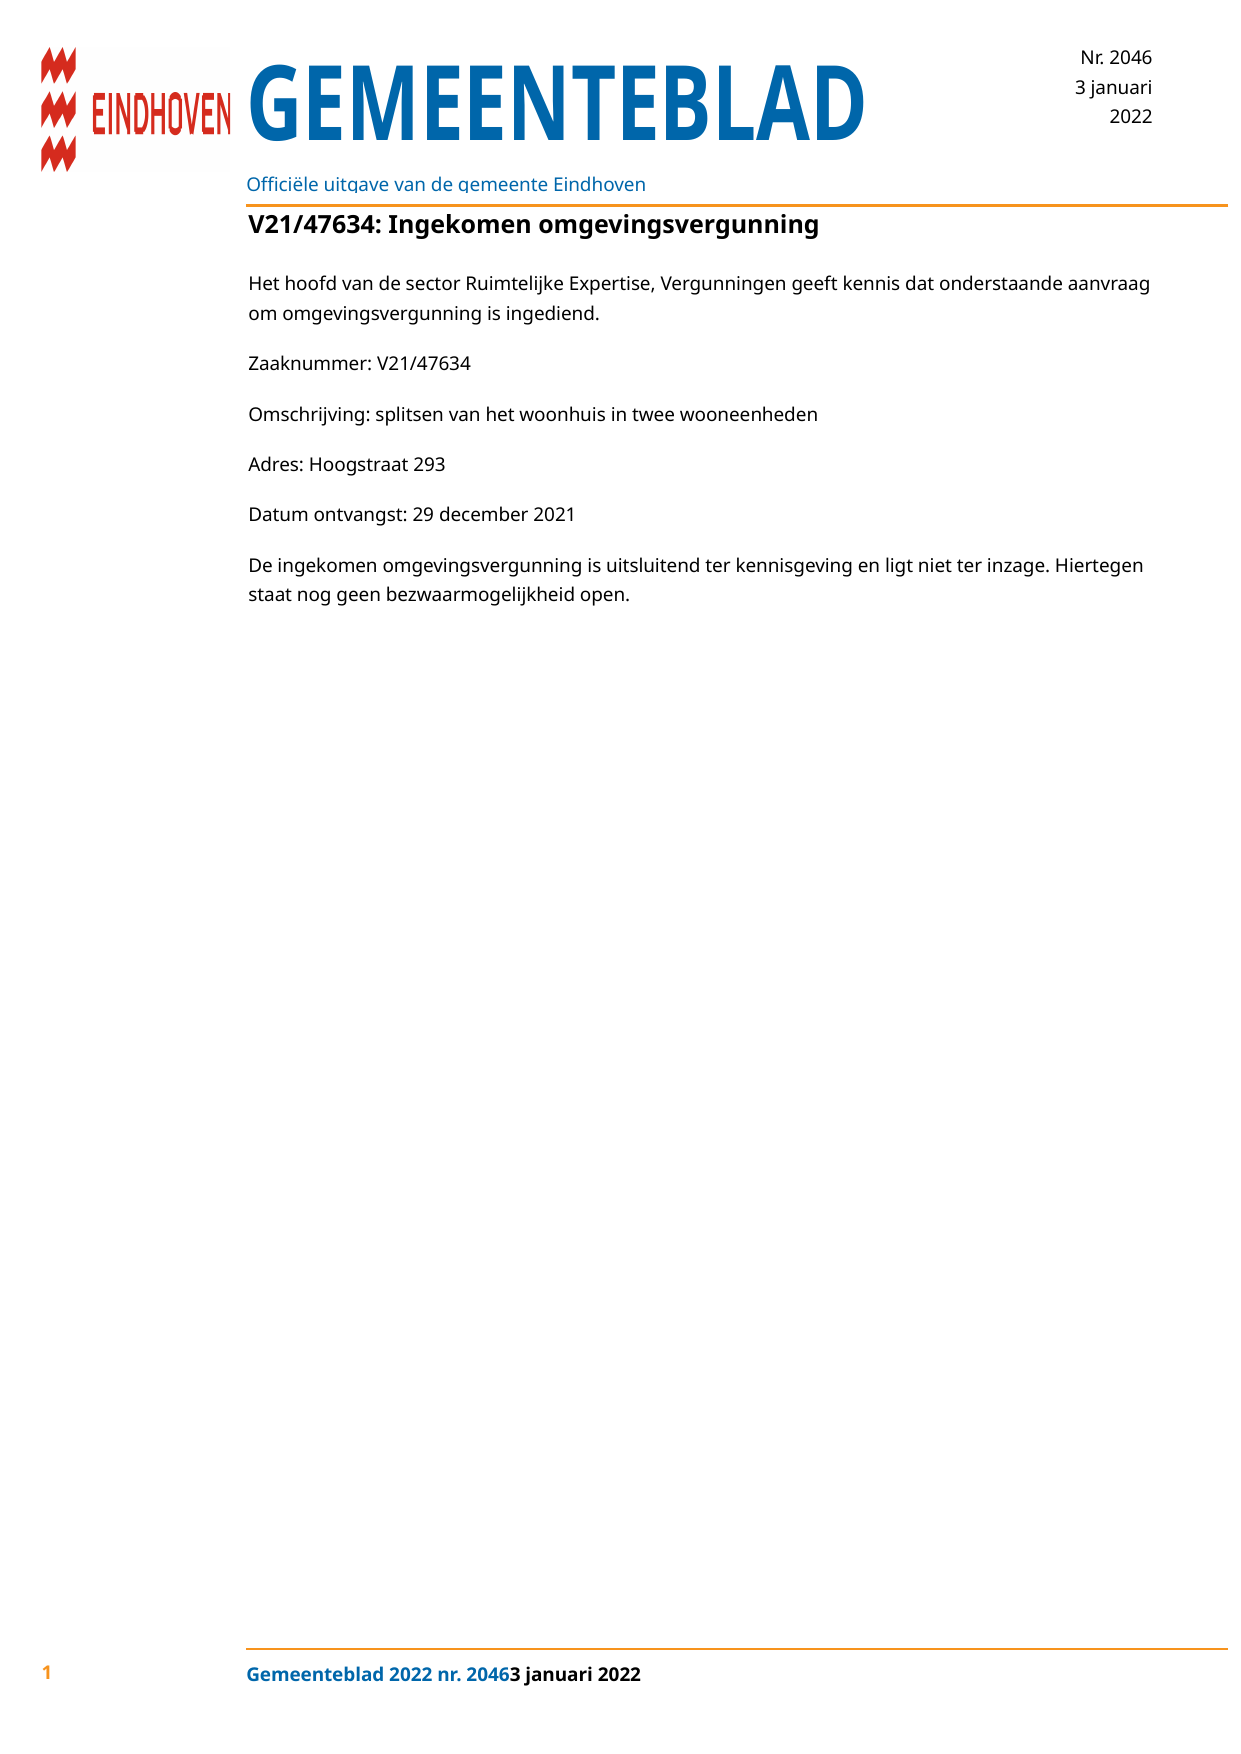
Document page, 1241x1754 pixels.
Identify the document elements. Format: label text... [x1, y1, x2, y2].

text Het hoofd van de sector Ruimtelijke Expertise, Vergunningen geeft kennis dat onderstaande aanvraag om omgevingsvergunning is ingediend. [248, 270, 1152, 326]
text Zaaknummer: V21/47634 [248, 350, 1152, 376]
picture [41, 47, 231, 172]
text Omschrijving: splitsen van het woonhuis in twee wooneenheden [248, 401, 1152, 426]
text De ingekomen omgevingsvergunning is uitsluitend ter kennisgeving en ligt niet ter inzage. Hiertegen staat nog geen bezwaarmogelijkheid open. [248, 552, 1152, 607]
text V21/47634: Ingekomen omgevingsvergunning [248, 207, 1152, 241]
text Adres: Hoogstraat 293 [248, 451, 1152, 477]
text Datum ontvangst: 29 december 2021 [248, 502, 1152, 527]
